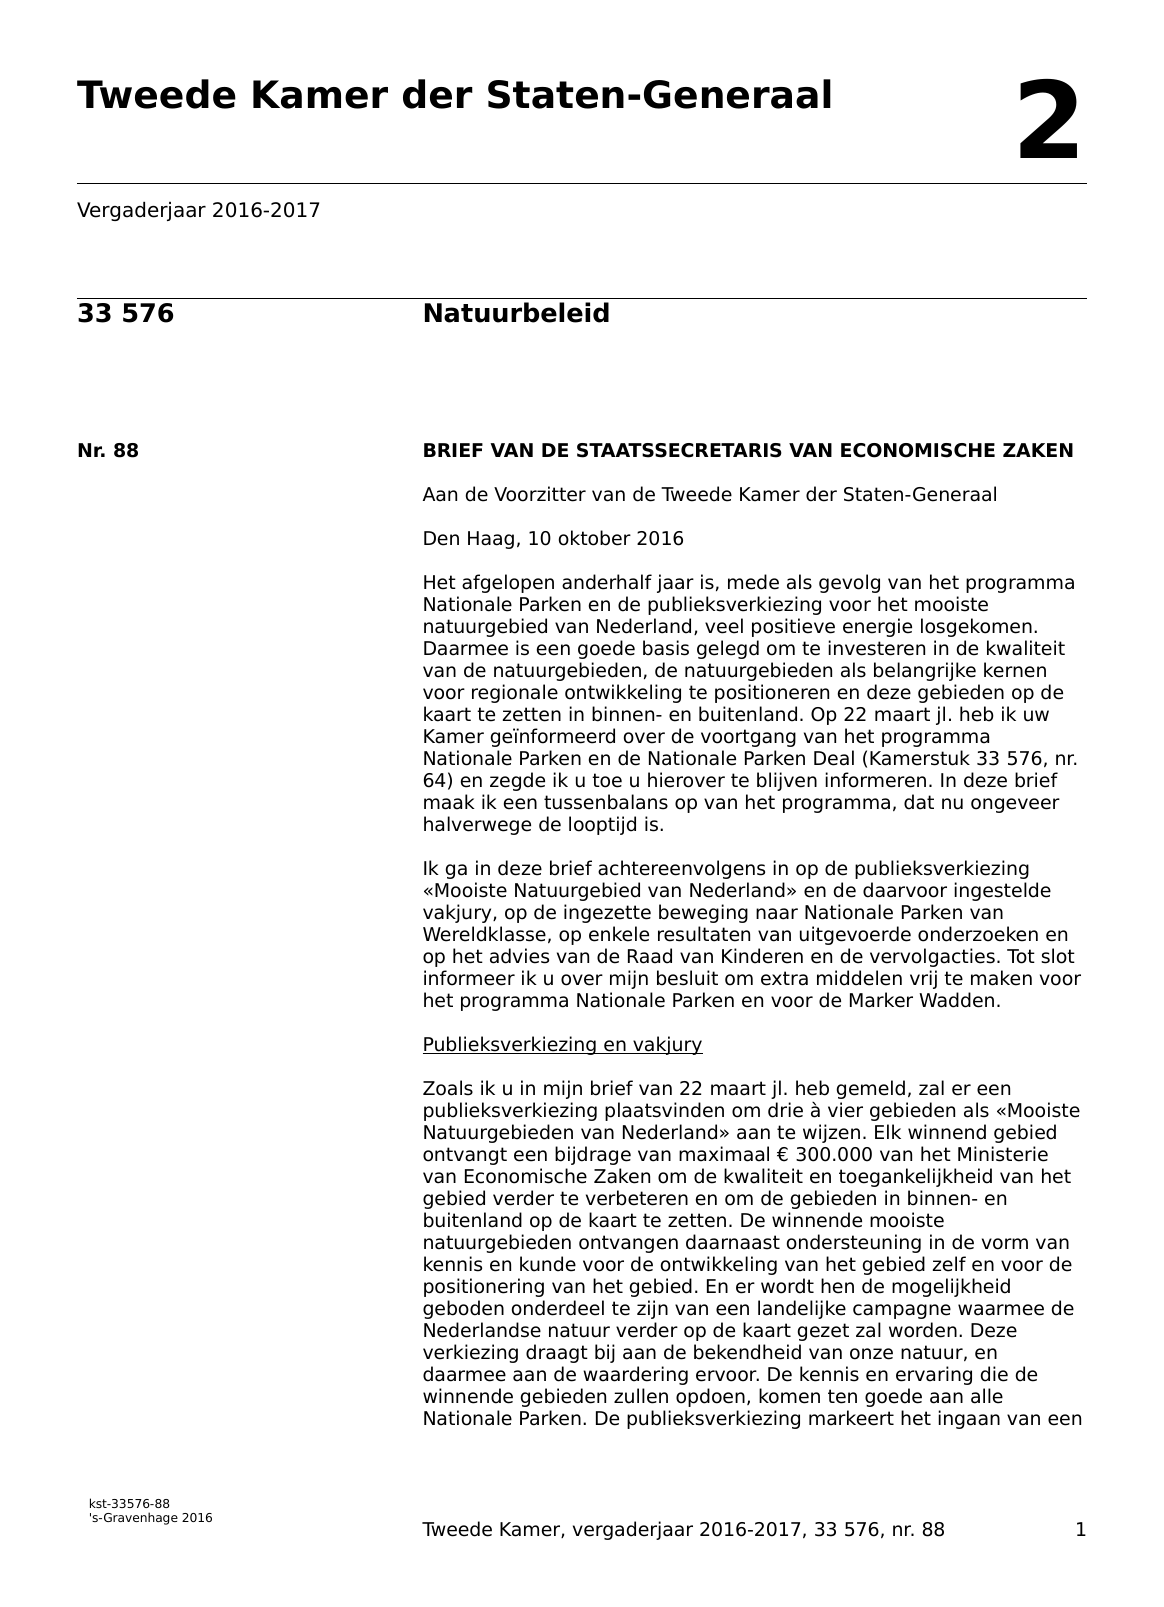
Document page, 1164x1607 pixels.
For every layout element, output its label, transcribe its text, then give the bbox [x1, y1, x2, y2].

table_cell Vergaderjaar 2016-2017 [77, 184, 1087, 298]
text Zoals ik u in mijn brief van 22 maart jl. heb gemeld, zal er een publieksverkiezing plaatsvinden om drie à vier gebieden als «Mooiste Natuurgebieden van Nederland» aan te wijzen. Elk winnend gebied ontvangt een bijdrage van maximaal € 300.000 van het Ministerie van Economische Zaken om de kwaliteit en toegankelijkheid van het gebied verder te verbeteren en om de gebieden in binnen- en buitenland op de kaart te zetten. De winnende mooiste natuurgebieden ontvangen daarnaast ondersteuning in de vorm van kennis en kunde voor de ontwikkeling van het gebied zelf en voor de positionering van het gebied. En er wordt hen de mogelijkheid geboden onderdeel te zijn van een landelijke campagne waarmee de Nederlandse natuur verder op de kaart gezet zal worden. Deze verkiezing draagt bij aan de bekendheid van onze natuur, en daarmee aan de waardering ervoor. De kennis en ervaring die de winnende gebieden zullen opdoen, komen ten goede aan alle Nationale Parken. De publieksverkiezing markeert het ingaan van een [422, 1078, 1087, 1430]
text Aan de Voorzitter van de Tweede Kamer der Staten-Generaal [422, 484, 1087, 506]
subtitle 33 576 Natuurbeleid [77, 299, 1087, 329]
text Den Haag, 10 oktober 2016 [422, 528, 1087, 550]
text Ik ga in deze brief achtereenvolgens in op de publieksverkiezing «Mooiste Natuurgebied van Nederland» en de daarvoor ingestelde vakjury, op de ingezette beweging naar Nationale Parken van Wereldklasse, op enkele resultaten van uitgevoerde onderzoeken en op het advies van de Raad van Kinderen en de vervolgacties. Tot slot informeer ik u over mijn besluit om extra middelen vrij te maken voor het programma Nationale Parken en voor de Marker Wadden. [422, 858, 1087, 1012]
table_header Tweede Kamer der Staten-Generaal [77, 59, 886, 183]
text kst-33576-88 [88, 1497, 323, 1511]
text Het afgelopen anderhalf jaar is, mede als gevolg van het programma Nationale Parken en de publieksverkiezing voor het mooiste natuurgebied van Nederland, veel positieve energie losgekomen. Daarmee is een goede basis gelegd om te investeren in de kwaliteit van de natuurgebieden, de natuurgebieden als belangrijke kernen voor regionale ontwikkeling te positioneren en deze gebieden op de kaart te zetten in binnen- en buitenland. Op 22 maart jl. heb ik uw Kamer geïnformeerd over de voortgang van het programma Nationale Parken en de Nationale Parken Deal (Kamerstuk 33 576, nr. 64) en zegde ik u toe u hierover te blijven informeren. In deze brief maak ik een tussenbalans op van het programma, dat nu ongeveer halverwege de looptijd is. [422, 572, 1087, 836]
subtitle Publieksverkiezing en vakjury [422, 1034, 1087, 1056]
subtitle Nr. 88 BRIEF VAN DE STAATSSECRETARIS VAN ECONOMISCHE ZAKEN [77, 440, 1087, 462]
text 's-Gravenhage 2016 [88, 1511, 323, 1525]
table_header 2 [886, 59, 1087, 183]
